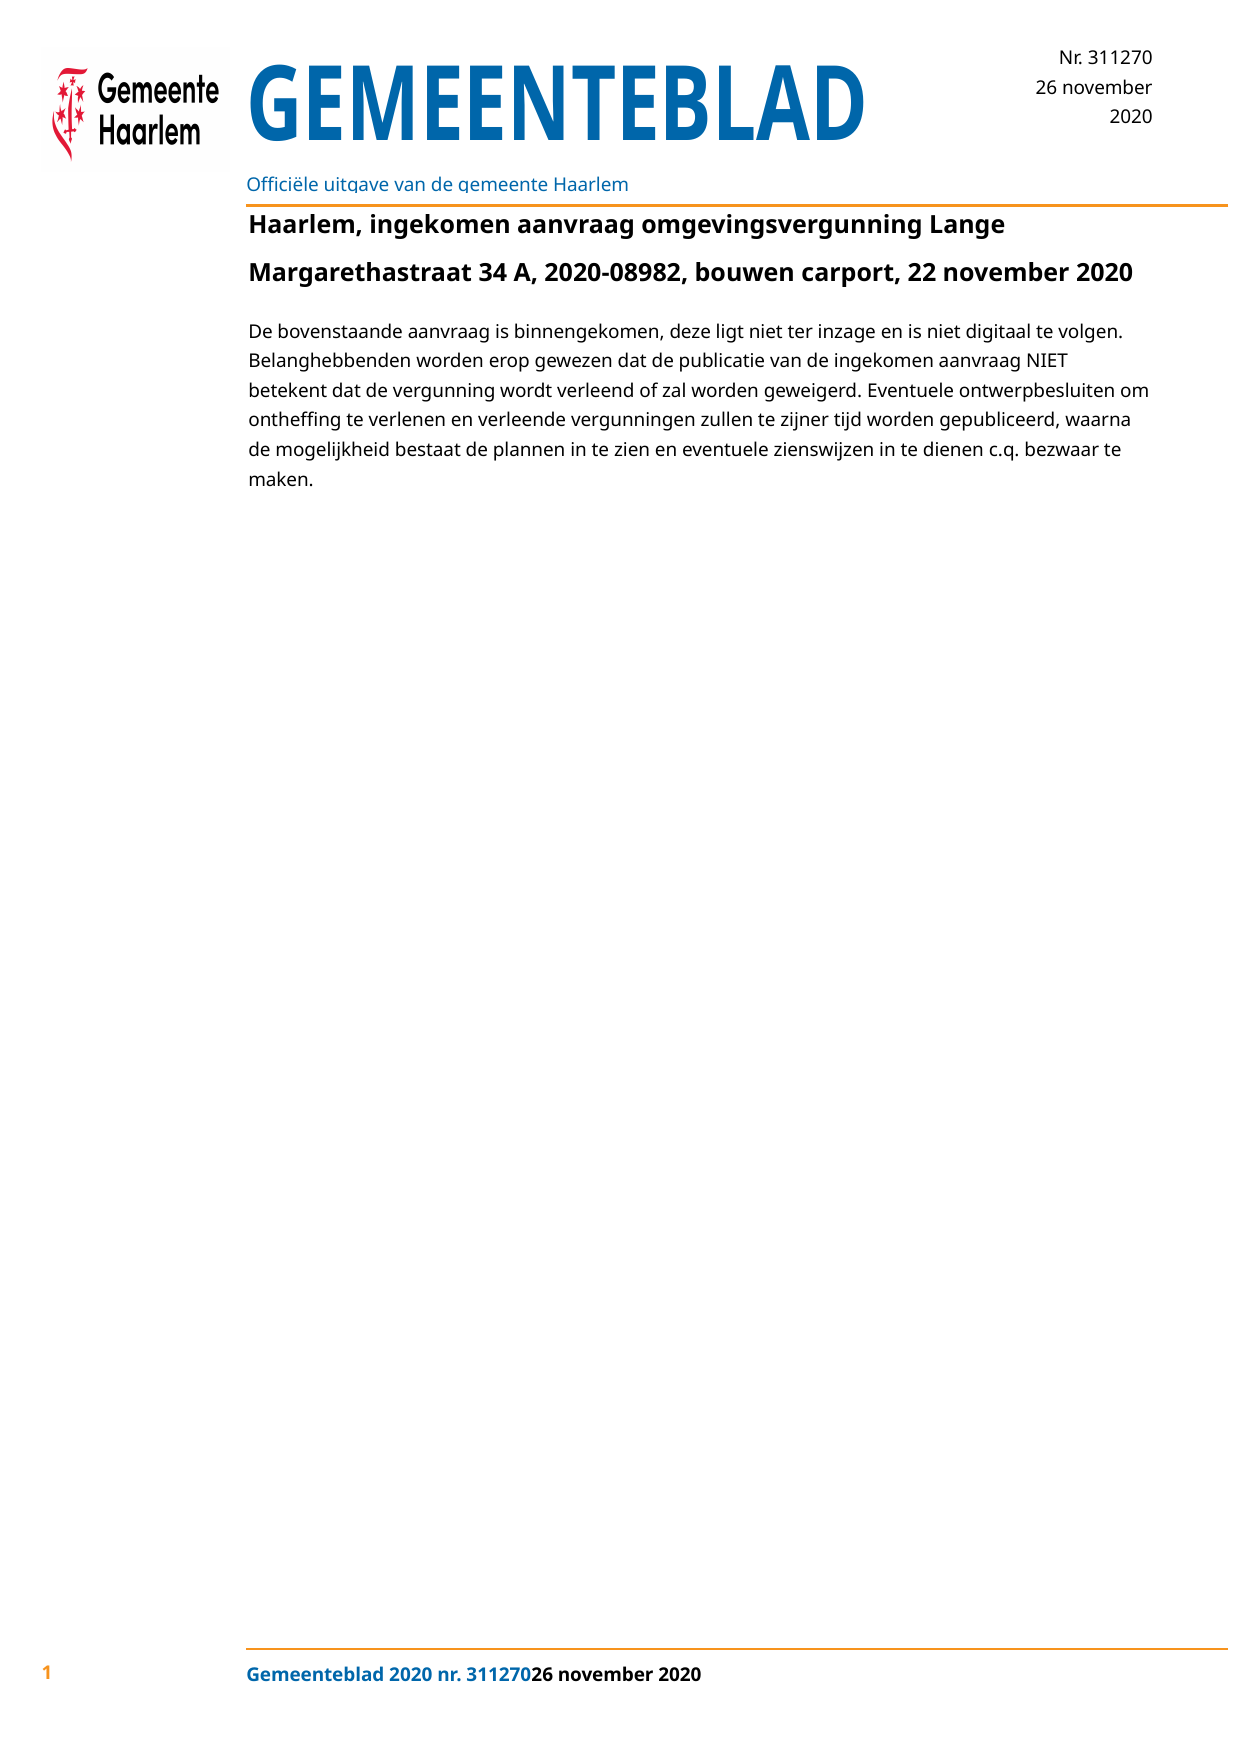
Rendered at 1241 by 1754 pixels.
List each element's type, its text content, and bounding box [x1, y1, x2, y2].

picture [41, 47, 231, 172]
text Haarlem, ingekomen aanvraag omgevingsvergunning Lange Margarethastraat 34 A, 2020-08982, bouwen carport, 22 november 2020 [248, 207, 1152, 288]
text De bovenstaande aanvraag is binnengekomen, deze ligt niet ter inzage en is niet digitaal te volgen. Belanghebbenden worden erop gewezen dat de publicatie van de ingekomen aanvraag NIET betekent dat de vergunning wordt verleend of zal worden geweigerd. Eventuele ontwerpbesluiten om ontheffing te verlenen en verleende vergunningen zullen te zijner tijd worden gepubliceerd, waarna de mogelijkheid bestaat de plannen in te zien en eventuele zienswijzen in te dienen c.q. bezwaar te maken. [248, 318, 1152, 492]
